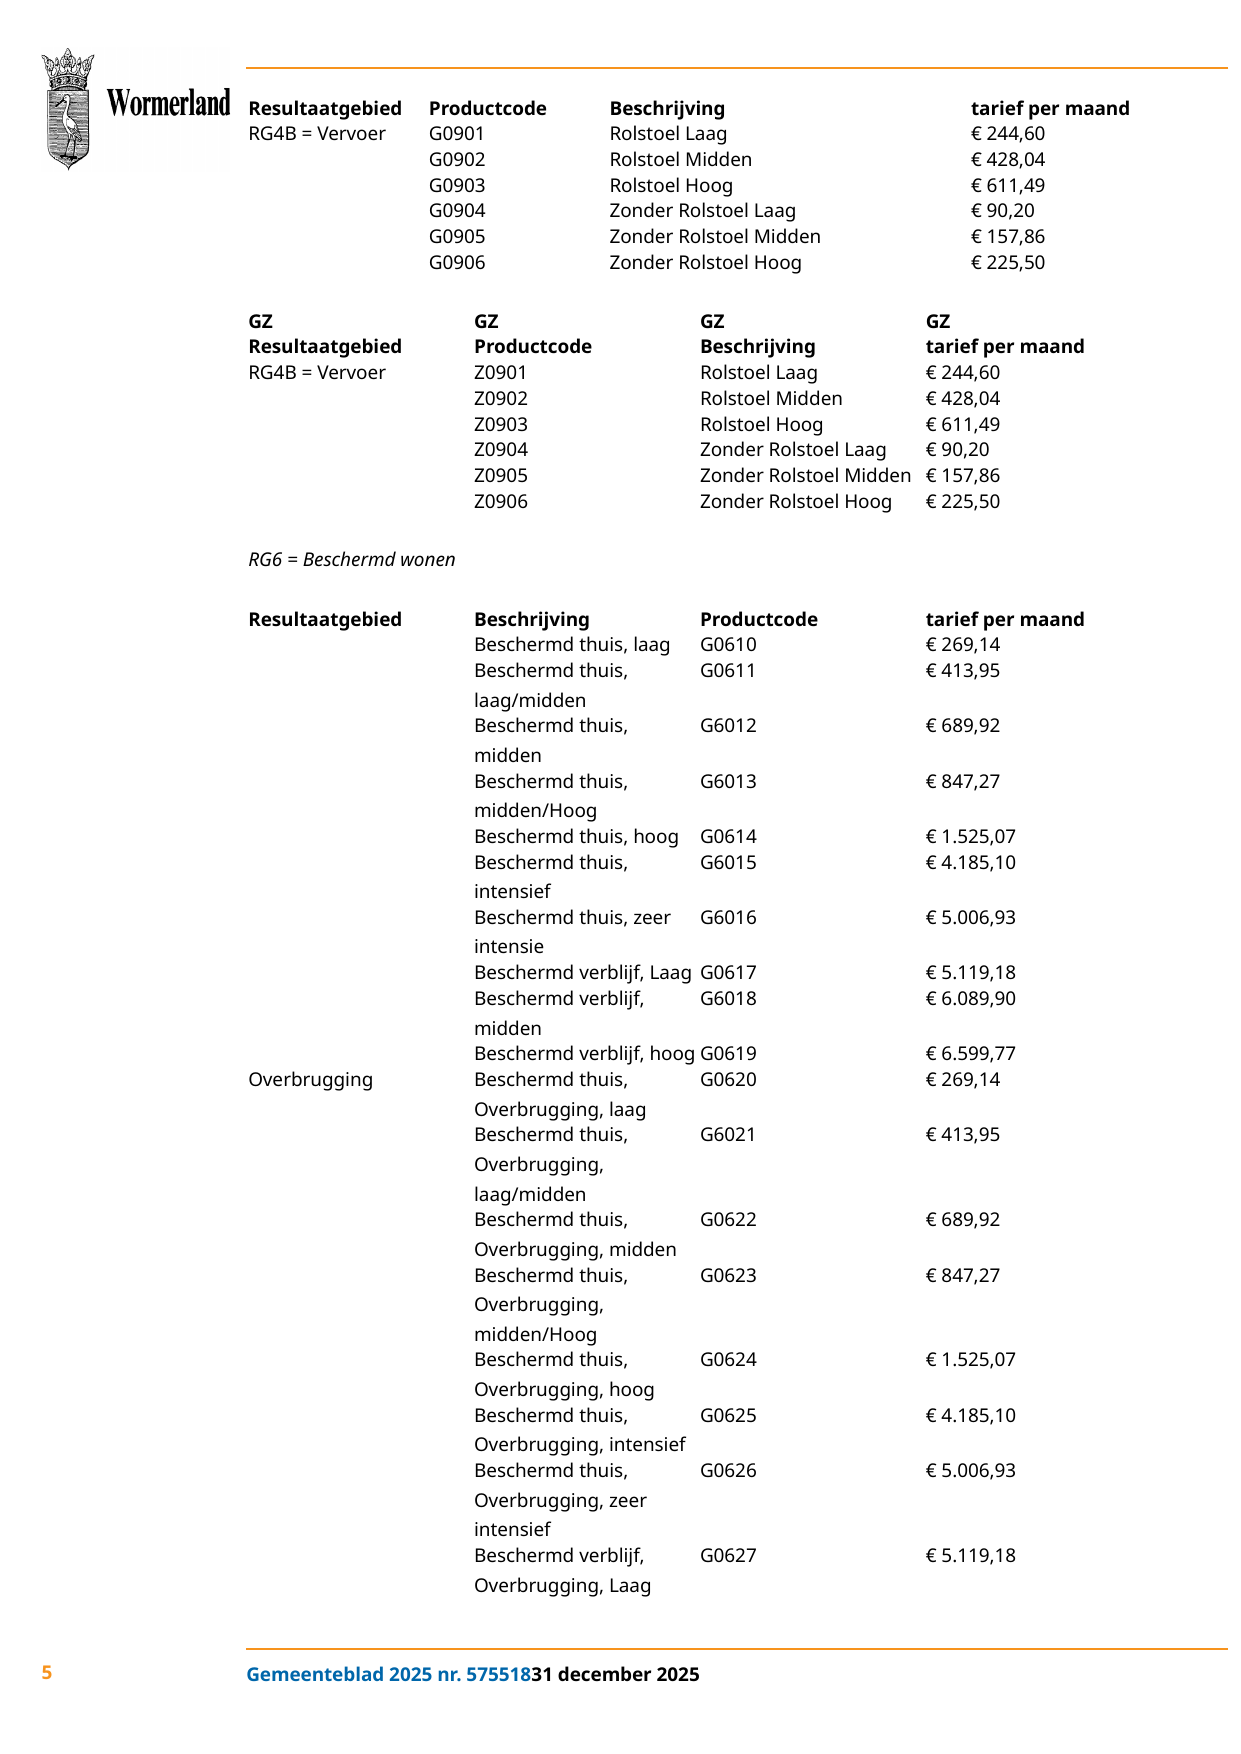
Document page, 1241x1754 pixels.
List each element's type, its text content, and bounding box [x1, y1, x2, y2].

table_cell Z0903 [474, 411, 700, 436]
table_cell € 244,60 [971, 121, 1152, 146]
picture [41, 47, 231, 172]
table_cell € 4.185,10 [926, 849, 1152, 904]
table_header Beschrijving [474, 606, 700, 631]
table_cell € 611,49 [971, 172, 1152, 198]
table_cell Rolstoel Hoog [609, 172, 971, 198]
table_cell € 847,27 [926, 768, 1152, 823]
table_header GZ [700, 308, 926, 333]
table_cell € 5.119,18 [926, 1542, 1152, 1597]
table_cell G0901 [429, 121, 609, 146]
table_cell Beschermd thuis, midden/Hoog [474, 768, 700, 823]
table_cell G6012 [700, 713, 926, 768]
table_cell G0623 [700, 1262, 926, 1347]
table_cell € 4.185,10 [926, 1402, 1152, 1457]
table_cell Beschermd thuis, zeer intensie [474, 904, 700, 959]
table_cell Zonder Rolstoel Laag [609, 198, 971, 223]
table_cell Beschermd verblijf, Laag [474, 960, 700, 985]
table_cell € 5.119,18 [926, 960, 1152, 985]
table_cell Rolstoel Midden [609, 146, 971, 172]
table_cell G0902 [429, 146, 609, 172]
table_cell € 6.599,77 [926, 1041, 1152, 1066]
table_cell Beschermd thuis, Overbrugging, laag [474, 1066, 700, 1122]
table_cell € 225,50 [926, 488, 1152, 514]
table_header GZ [474, 308, 700, 333]
table_cell € 6.089,90 [926, 985, 1152, 1041]
table_cell Beschermd thuis, Overbrugging, midden/Hoog [474, 1262, 700, 1347]
table_cell Z0906 [474, 488, 700, 514]
table_cell € 5.006,93 [926, 904, 1152, 959]
table_cell € 428,04 [926, 385, 1152, 411]
table_cell G0617 [700, 960, 926, 985]
table_cell € 1.525,07 [926, 823, 1152, 849]
table_cell € 1.525,07 [926, 1347, 1152, 1402]
table_cell Beschrijving [609, 95, 971, 121]
table_cell Beschermd verblijf, hoog [474, 1041, 700, 1066]
table_cell € 847,27 [926, 1262, 1152, 1347]
table_cell € 90,20 [926, 436, 1152, 462]
table_cell € 269,14 [926, 1066, 1152, 1122]
table_cell € 5.006,93 [926, 1457, 1152, 1542]
table_cell tarief per maand [971, 95, 1152, 121]
table_cell G0906 [429, 249, 609, 275]
table_cell Beschermd thuis, midden [474, 713, 700, 768]
table_cell Resultaatgebied [248, 95, 429, 121]
table_cell RG4B = Vervoer [248, 121, 429, 275]
table_cell Z0904 [474, 436, 700, 462]
table_cell [248, 657, 474, 1066]
table_cell G0903 [429, 172, 609, 198]
table_cell Beschermd thuis, Overbrugging, hoog [474, 1347, 700, 1402]
table_cell Rolstoel Hoog [700, 411, 926, 436]
table_cell G0627 [700, 1542, 926, 1597]
table_cell € 157,86 [926, 462, 1152, 488]
table_cell Zonder Rolstoel Laag [700, 436, 926, 462]
table_cell € 428,04 [971, 146, 1152, 172]
table_cell Z0902 [474, 385, 700, 411]
table_cell RG4B = Vervoer [248, 359, 474, 514]
table_cell Z0905 [474, 462, 700, 488]
table_cell G0904 [429, 198, 609, 223]
table_header Productcode [700, 606, 926, 631]
table_cell € 413,95 [926, 1122, 1152, 1206]
table_header tarief per maand [926, 606, 1152, 631]
table_cell Z0901 [474, 359, 700, 385]
table_cell G0620 [700, 1066, 926, 1122]
table_cell G0622 [700, 1206, 926, 1262]
table_cell Beschermd thuis, intensief [474, 849, 700, 904]
table_cell G0905 [429, 224, 609, 249]
table_cell G6018 [700, 985, 926, 1041]
table_cell G6016 [700, 904, 926, 959]
table_cell G6015 [700, 849, 926, 904]
text RG6 = Beschermd wonen [248, 546, 1152, 572]
table_cell G0626 [700, 1457, 926, 1542]
table_cell € 689,92 [926, 713, 1152, 768]
table_cell Beschermd thuis, laag/midden [474, 657, 700, 712]
table_cell Productcode [474, 334, 700, 359]
table_header GZ [926, 308, 1152, 333]
table_cell Beschermd thuis, laag [474, 631, 700, 657]
table_cell Zonder Rolstoel Hoog [609, 249, 971, 275]
table_cell tarief per maand [926, 334, 1152, 359]
table_cell G6021 [700, 1122, 926, 1206]
table_cell Rolstoel Laag [700, 359, 926, 385]
table_cell € 689,92 [926, 1206, 1152, 1262]
table_cell G6013 [700, 768, 926, 823]
table_cell € 611,49 [926, 411, 1152, 436]
table_cell G0611 [700, 657, 926, 712]
table_cell G0624 [700, 1347, 926, 1402]
table_cell Zonder Rolstoel Hoog [700, 488, 926, 514]
table_cell € 244,60 [926, 359, 1152, 385]
table_header Resultaatgebied [248, 606, 474, 631]
table_cell Zonder Rolstoel Midden [700, 462, 926, 488]
table_cell Beschrijving [700, 334, 926, 359]
table_cell G0625 [700, 1402, 926, 1457]
table_cell Beschermd verblijf, Overbrugging, Laag [474, 1542, 700, 1597]
table_cell Beschermd verblijf, midden [474, 985, 700, 1041]
table_cell Zonder Rolstoel Midden [609, 224, 971, 249]
table_cell Beschermd thuis, Overbrugging, midden [474, 1206, 700, 1262]
table_cell Beschermd thuis, Overbrugging, laag/midden [474, 1122, 700, 1206]
table_cell Resultaatgebied [248, 334, 474, 359]
table_cell € 225,50 [971, 249, 1152, 275]
table_cell Rolstoel Laag [609, 121, 971, 146]
table_cell Beschermd thuis, Overbrugging, intensief [474, 1402, 700, 1457]
table_cell G0610 [700, 631, 926, 657]
table_cell Productcode [429, 95, 609, 121]
table_cell € 90,20 [971, 198, 1152, 223]
table_cell € 157,86 [971, 224, 1152, 249]
table_cell € 269,14 [926, 631, 1152, 657]
table_header GZ [248, 308, 474, 333]
table_cell Beschermd thuis, Overbrugging, zeer intensief [474, 1457, 700, 1542]
table_cell G0619 [700, 1041, 926, 1066]
table_cell Beschermd thuis, hoog [474, 823, 700, 849]
table_cell [248, 631, 474, 657]
table_cell € 413,95 [926, 657, 1152, 712]
table_cell Overbrugging [248, 1066, 474, 1597]
table_cell Rolstoel Midden [700, 385, 926, 411]
table_cell G0614 [700, 823, 926, 849]
